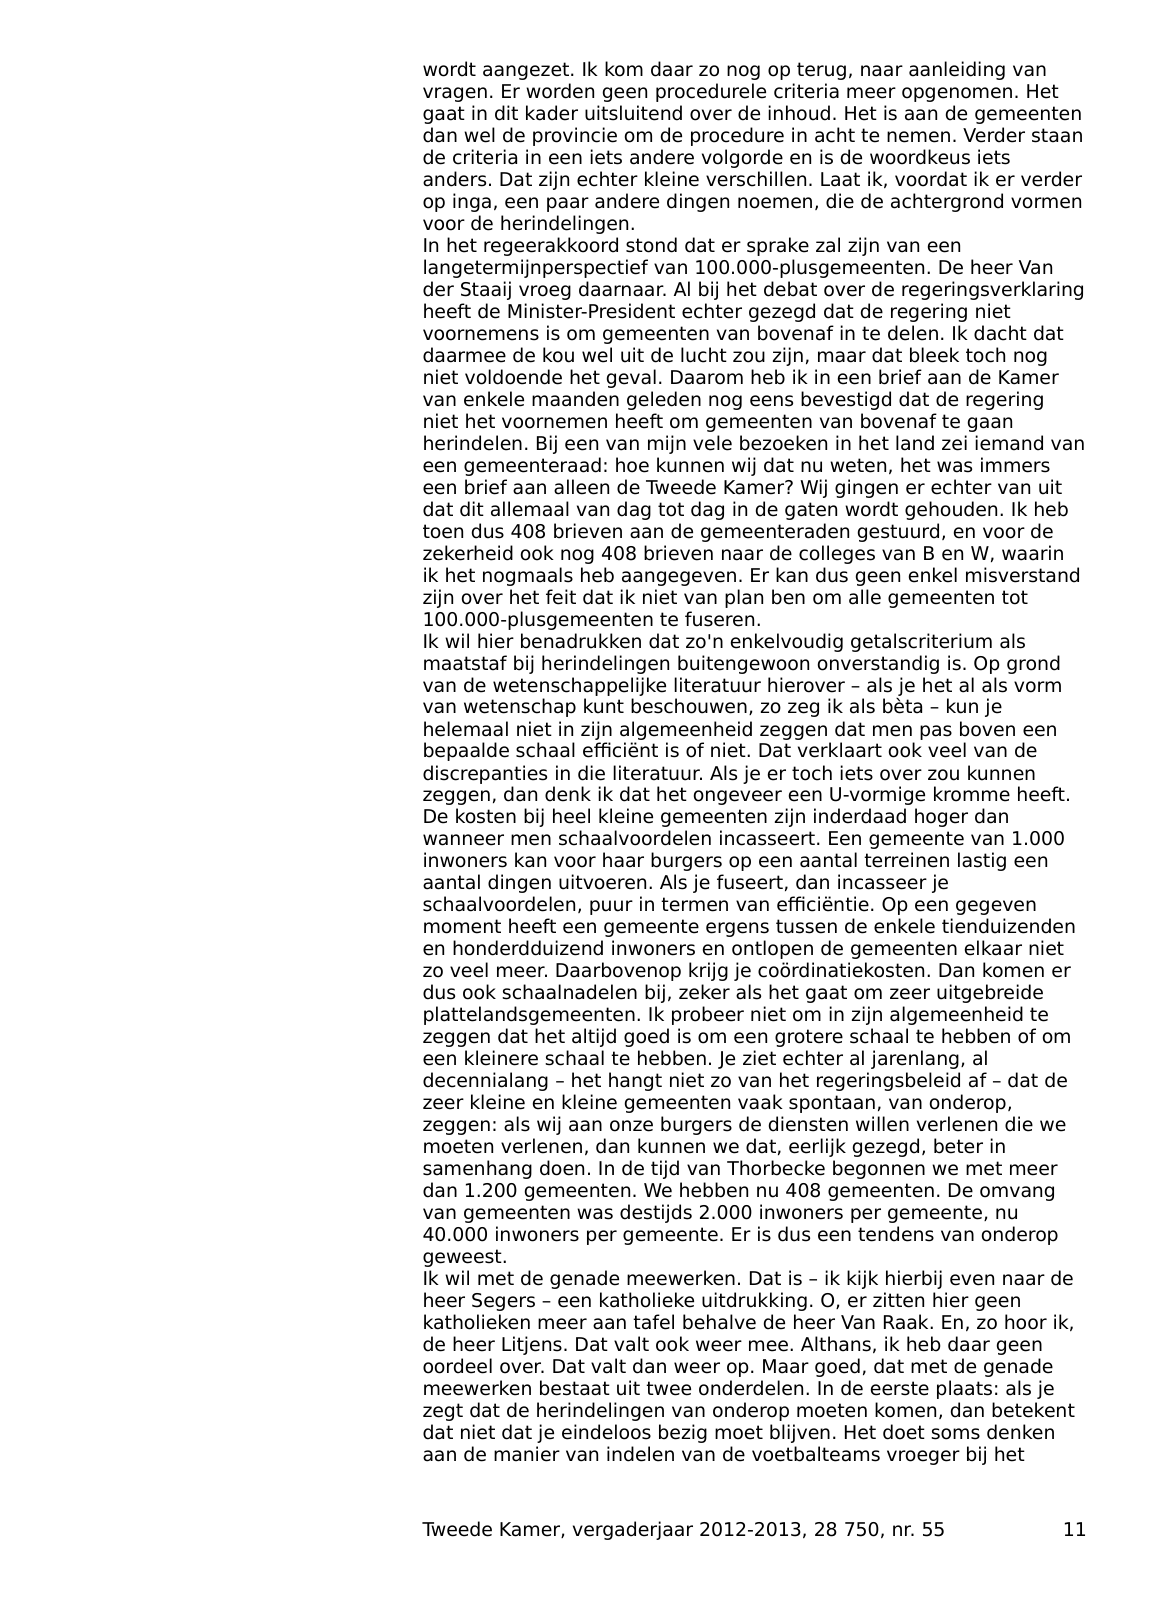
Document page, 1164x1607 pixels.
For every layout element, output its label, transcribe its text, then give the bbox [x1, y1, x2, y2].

text Ik wil met de genade meewerken. Dat is – ik kijk hierbij even naar de heer Segers – een katholieke uitdrukking. O, er zitten hier geen katholieken meer aan tafel behalve de heer Van Raak. En, zo hoor ik, de heer Litjens. Dat valt ook weer mee. Althans, ik heb daar geen oordeel over. Dat valt dan weer op. Maar goed, dat met de genade meewerken bestaat uit twee onderdelen. In de eerste plaats: als je zegt dat de herindelingen van onderop moeten komen, dan betekent dat niet dat je eindeloos bezig moet blijven. Het doet soms denken aan de manier van indelen van de voetbalteams vroeger bij het [422, 1268, 1087, 1466]
text Ik wil hier benadrukken dat zo'n enkelvoudig getalscriterium als maatstaf bij herindelingen buitengewoon onverstandig is. Op grond van de wetenschappelijke literatuur hierover – als je het al als vorm van wetenschap kunt beschouwen, zo zeg ik als bèta – kun je helemaal niet in zijn algemeenheid zeggen dat men pas boven een bepaalde schaal efficiënt is of niet. Dat verklaart ook veel van de discrepanties in die literatuur. Als je er toch iets over zou kunnen zeggen, dan denk ik dat het ongeveer een U-vormige kromme heeft. De kosten bij heel kleine gemeenten zijn inderdaad hoger dan wanneer men schaalvoordelen incasseert. Een gemeente van 1.000 inwoners kan voor haar burgers op een aantal terreinen lastig een aantal dingen uitvoeren. Als je fuseert, dan incasseer je schaalvoordelen, puur in termen van efficiëntie. Op een gegeven moment heeft een gemeente ergens tussen de enkele tienduizenden en honderdduizend inwoners en ontlopen de gemeenten elkaar niet zo veel meer. Daarbovenop krijg je coördinatiekosten. Dan komen er dus ook schaalnadelen bij, zeker als het gaat om zeer uitgebreide plattelandsgemeenten. Ik probeer niet om in zijn algemeenheid te zeggen dat het altijd goed is om een grotere schaal te hebben of om een kleinere schaal te hebben. Je ziet echter al jarenlang, al decennialang – het hangt niet zo van het regeringsbeleid af – dat de zeer kleine en kleine gemeenten vaak spontaan, van onderop, zeggen: als wij aan onze burgers de diensten willen verlenen die we moeten verlenen, dan kunnen we dat, eerlijk gezegd, beter in samenhang doen. In de tijd van Thorbecke begonnen we met meer dan 1.200 gemeenten. We hebben nu 408 gemeenten. De omvang van gemeenten was destijds 2.000 inwoners per gemeente, nu 40.000 inwoners per gemeente. Er is dus een tendens van onderop geweest. [422, 631, 1087, 1268]
text wordt aangezet. Ik kom daar zo nog op terug, naar aanleiding van vragen. Er worden geen procedurele criteria meer opgenomen. Het gaat in dit kader uitsluitend over de inhoud. Het is aan de gemeenten dan wel de provincie om de procedure in acht te nemen. Verder staan de criteria in een iets andere volgorde en is de woordkeus iets anders. Dat zijn echter kleine verschillen. Laat ik, voordat ik er verder op inga, een paar andere dingen noemen, die de achtergrond vormen voor de herindelingen. [422, 59, 1087, 235]
text In het regeerakkoord stond dat er sprake zal zijn van een langetermijnperspectief van 100.000-plusgemeenten. De heer Van der Staaij vroeg daarnaar. Al bij het debat over de regeringsverklaring heeft de Minister-President echter gezegd dat de regering niet voornemens is om gemeenten van bovenaf in te delen. Ik dacht dat daarmee de kou wel uit de lucht zou zijn, maar dat bleek toch nog niet voldoende het geval. Daarom heb ik in een brief aan de Kamer van enkele maanden geleden nog eens bevestigd dat de regering niet het voornemen heeft om gemeenten van bovenaf te gaan herindelen. Bij een van mijn vele bezoeken in het land zei iemand van een gemeenteraad: hoe kunnen wij dat nu weten, het was immers een brief aan alleen de Tweede Kamer? Wij gingen er echter van uit dat dit allemaal van dag tot dag in de gaten wordt gehouden. Ik heb toen dus 408 brieven aan de gemeenteraden gestuurd, en voor de zekerheid ook nog 408 brieven naar de colleges van B en W, waarin ik het nogmaals heb aangegeven. Er kan dus geen enkel misverstand zijn over het feit dat ik niet van plan ben om alle gemeenten tot 100.000-plusgemeenten te fuseren. [422, 235, 1087, 631]
